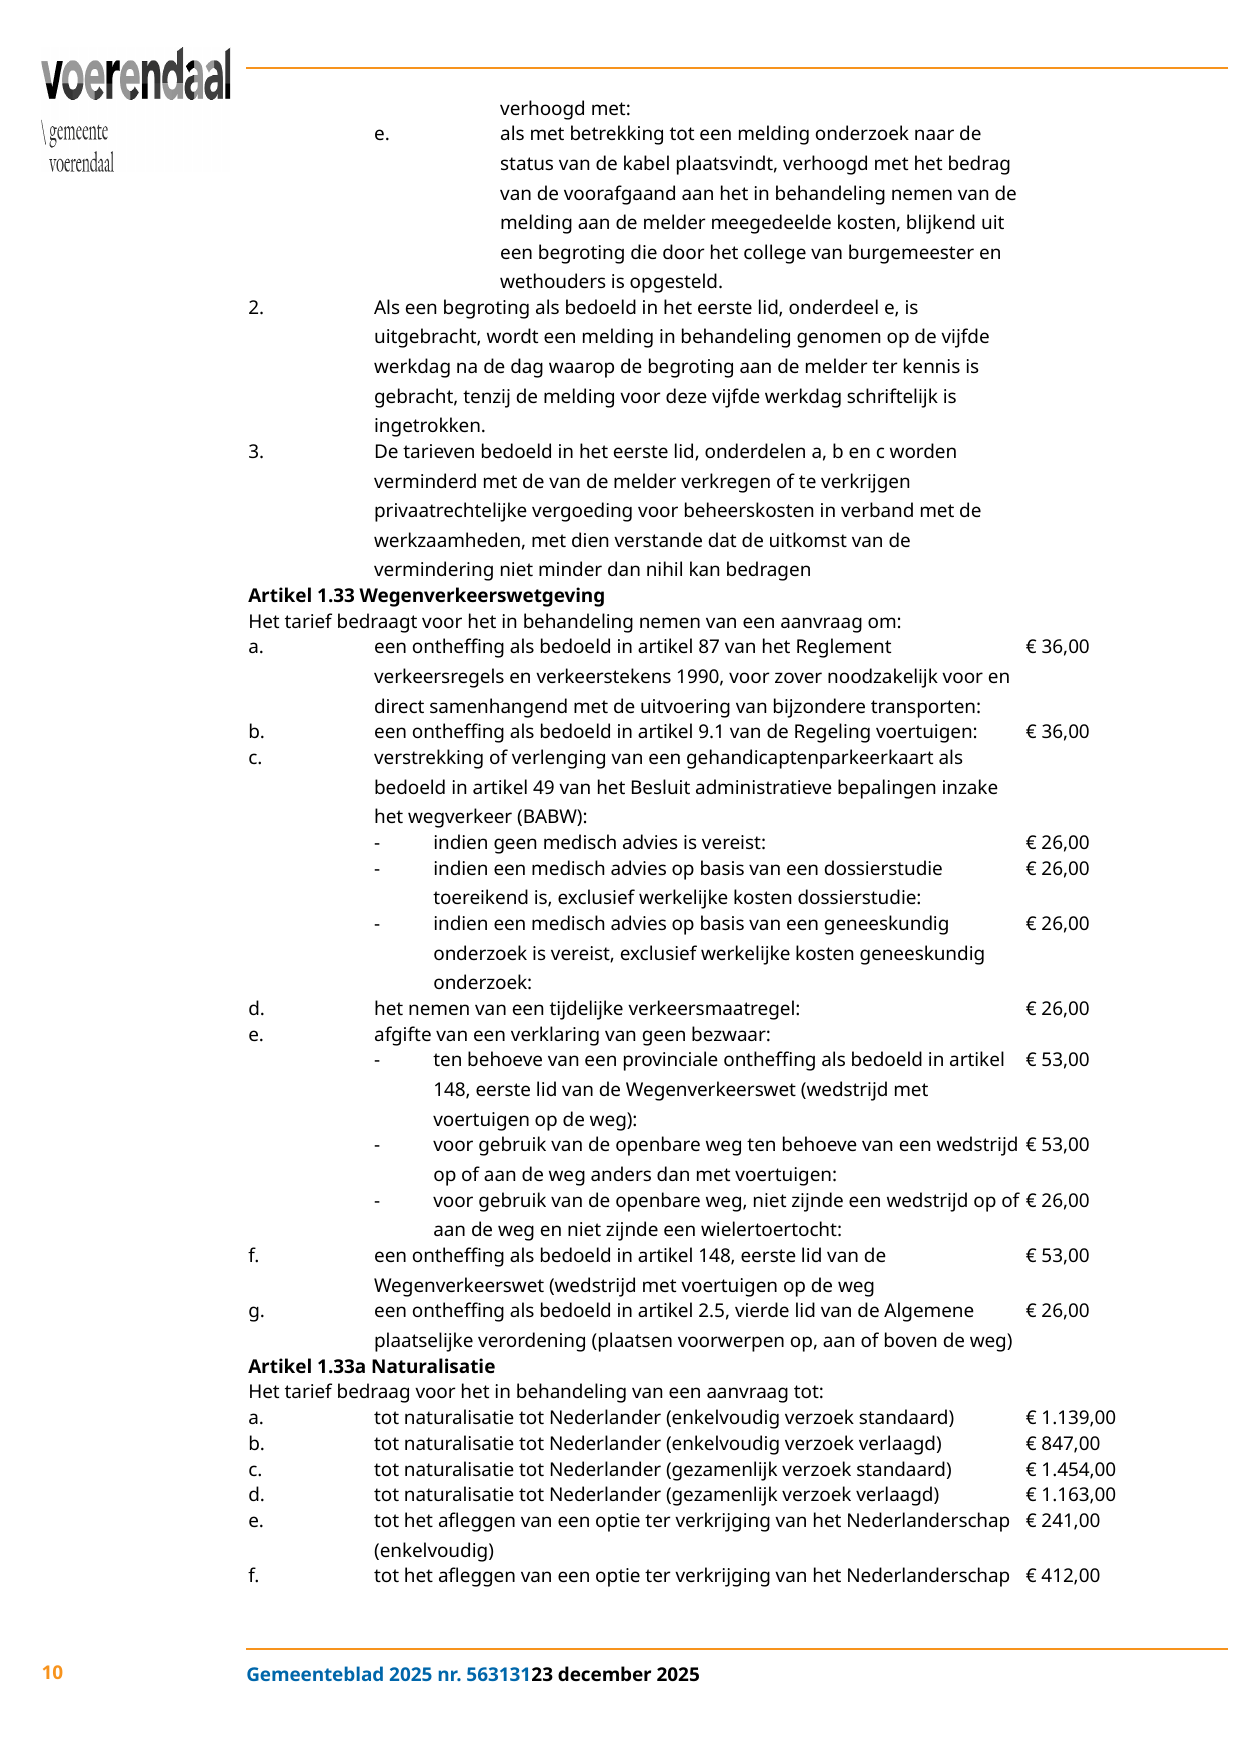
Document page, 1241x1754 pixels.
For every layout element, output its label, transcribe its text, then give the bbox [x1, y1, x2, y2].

table_cell € 1.454,00 [1026, 1456, 1152, 1481]
table_cell [248, 855, 374, 910]
table_cell [1026, 1379, 1152, 1404]
table_cell Artikel 1.33 Wegenverkeerswetgeving [248, 582, 1026, 608]
table_cell [1026, 608, 1152, 634]
table_cell een ontheffing als bedoeld in artikel 148, eerste lid van de Wegenverkeerswet (wedstrijd met voertuigen op de weg [374, 1242, 1026, 1297]
table_cell d. [248, 995, 374, 1021]
table_cell e. [248, 1021, 374, 1047]
table_cell € 1.163,00 [1026, 1481, 1152, 1507]
table_cell c. [248, 744, 374, 829]
table_cell 3. [248, 438, 374, 582]
table_cell € 26,00 [1026, 855, 1152, 910]
table_cell [1026, 744, 1152, 829]
table_cell [248, 1047, 374, 1132]
table_cell € 26,00 [1026, 829, 1152, 855]
table_cell € 26,00 [1026, 910, 1152, 995]
table_cell [1026, 438, 1152, 582]
table_cell 2. [248, 294, 374, 438]
table_cell tot het afleggen van een optie ter verkrijging van het Nederlanderschap (enkelvoudig) [374, 1507, 1026, 1562]
table_cell b. [248, 719, 374, 744]
table_cell € 36,00 [1026, 634, 1152, 719]
table_cell € 53,00 [1026, 1132, 1152, 1187]
table_cell indien een medisch advies op basis van een dossierstudie toereikend is, exclusief werkelijke kosten dossierstudie: [374, 855, 1026, 910]
table_cell g. [248, 1298, 374, 1353]
table_cell f. [248, 1242, 374, 1297]
table_cell e. [374, 121, 500, 294]
table_cell indien een medisch advies op basis van een geneeskundig onderzoek is vereist, exclusief werkelijke kosten geneeskundig onderzoek: [374, 910, 1026, 995]
table_cell [248, 95, 374, 121]
table_cell Het tarief bedraagt voor het in behandeling nemen van een aanvraag om: [248, 608, 1026, 634]
table_cell het nemen van een tijdelijke verkeersmaatregel: [374, 995, 1026, 1021]
table_cell € 26,00 [1026, 995, 1152, 1021]
table_cell € 26,00 [1026, 1187, 1152, 1242]
table_cell tot naturalisatie tot Nederlander (gezamenlijk verzoek standaard) [374, 1456, 1026, 1481]
table_cell tot het afleggen van een optie ter verkrijging van het Nederlanderschap [374, 1563, 1026, 1588]
table_cell € 53,00 [1026, 1242, 1152, 1297]
table_cell € 53,00 [1026, 1047, 1152, 1132]
table_cell een ontheffing als bedoeld in artikel 2.5, vierde lid van de Algemene plaatselijke verordening (plaatsen voorwerpen op, aan of boven de weg) [374, 1298, 1026, 1353]
table_cell b. [248, 1430, 374, 1456]
table_cell afgifte van een verklaring van geen bezwaar: [374, 1021, 1026, 1047]
table_cell De tarieven bedoeld in het eerste lid, onderdelen a, b en c worden verminderd met de van de melder verkregen of te verkrijgen privaatrechtelijke vergoeding voor beheerskosten in verband met de werkzaamheden, met dien verstande dat de uitkomst van de vermindering niet minder dan nihil kan bedragen [374, 438, 1026, 582]
table_cell een ontheffing als bedoeld in artikel 87 van het Reglement verkeersregels en verkeerstekens 1990, voor zover noodzakelijk voor en direct samenhangend met de uitvoering van bijzondere transporten: [374, 634, 1026, 719]
table_cell verstrekking of verlenging van een gehandicaptenparkeerkaart als bedoeld in artikel 49 van het Besluit administratieve bepalingen inzake het wegverkeer (BABW): [374, 744, 1026, 829]
picture [41, 47, 231, 172]
table_cell [1026, 582, 1152, 608]
table_cell indien geen medisch advies is vereist: [374, 829, 1026, 855]
table_cell [248, 1187, 374, 1242]
table_cell € 241,00 [1026, 1507, 1152, 1562]
table_cell d. [248, 1481, 374, 1507]
table_cell [248, 121, 374, 294]
table_cell [248, 829, 374, 855]
table_cell als met betrekking tot een melding onderzoek naar de status van de kabel plaatsvindt, verhoogd met het bedrag van de voorafgaand aan het in behandeling nemen van de melding aan de melder meegedeelde kosten, blijkend uit een begroting die door het college van burgemeester en wethouders is opgesteld. [500, 121, 1026, 294]
table_cell [248, 1132, 374, 1187]
table_cell Als een begroting als bedoeld in het eerste lid, onderdeel e, is uitgebracht, wordt een melding in behandeling genomen op de vijfde werkdag na de dag waarop de begroting aan de melder ter kennis is gebracht, tenzij de melding voor deze vijfde werkdag schriftelijk is ingetrokken. [374, 294, 1026, 438]
table_cell € 412,00 [1026, 1563, 1152, 1588]
table_cell a. [248, 1404, 374, 1430]
table_cell voor gebruik van de openbare weg, niet zijnde een wedstrijd op of aan de weg en niet zijnde een wielertoertocht: [374, 1187, 1026, 1242]
table_cell [1026, 1353, 1152, 1378]
table_cell Het tarief bedraag voor het in behandeling van een aanvraag tot: [248, 1379, 1026, 1404]
table_cell tot naturalisatie tot Nederlander (enkelvoudig verzoek verlaagd) [374, 1430, 1026, 1456]
table_cell [1026, 294, 1152, 438]
table_cell Artikel 1.33a Naturalisatie [248, 1353, 1026, 1378]
table_cell verhoogd met: [500, 95, 1026, 121]
table_cell een ontheffing als bedoeld in artikel 9.1 van de Regeling voertuigen: [374, 719, 1026, 744]
table_cell [1026, 121, 1152, 294]
table_cell [248, 910, 374, 995]
table_cell f. [248, 1563, 374, 1588]
table_cell tot naturalisatie tot Nederlander (gezamenlijk verzoek verlaagd) [374, 1481, 1026, 1507]
table_cell ten behoeve van een provinciale ontheffing als bedoeld in artikel 148, eerste lid van de Wegenverkeerswet (wedstrijd met voertuigen op de weg): [374, 1047, 1026, 1132]
table_cell [1026, 1021, 1152, 1047]
table_cell € 847,00 [1026, 1430, 1152, 1456]
table_cell voor gebruik van de openbare weg ten behoeve van een wedstrijd op of aan de weg anders dan met voertuigen: [374, 1132, 1026, 1187]
table_cell a. [248, 634, 374, 719]
table_cell e. [248, 1507, 374, 1562]
table_cell c. [248, 1456, 374, 1481]
table_cell tot naturalisatie tot Nederlander (enkelvoudig verzoek standaard) [374, 1404, 1026, 1430]
table_cell € 26,00 [1026, 1298, 1152, 1353]
table_cell [1026, 95, 1152, 121]
table_cell € 1.139,00 [1026, 1404, 1152, 1430]
table_cell € 36,00 [1026, 719, 1152, 744]
table_cell [374, 95, 500, 121]
